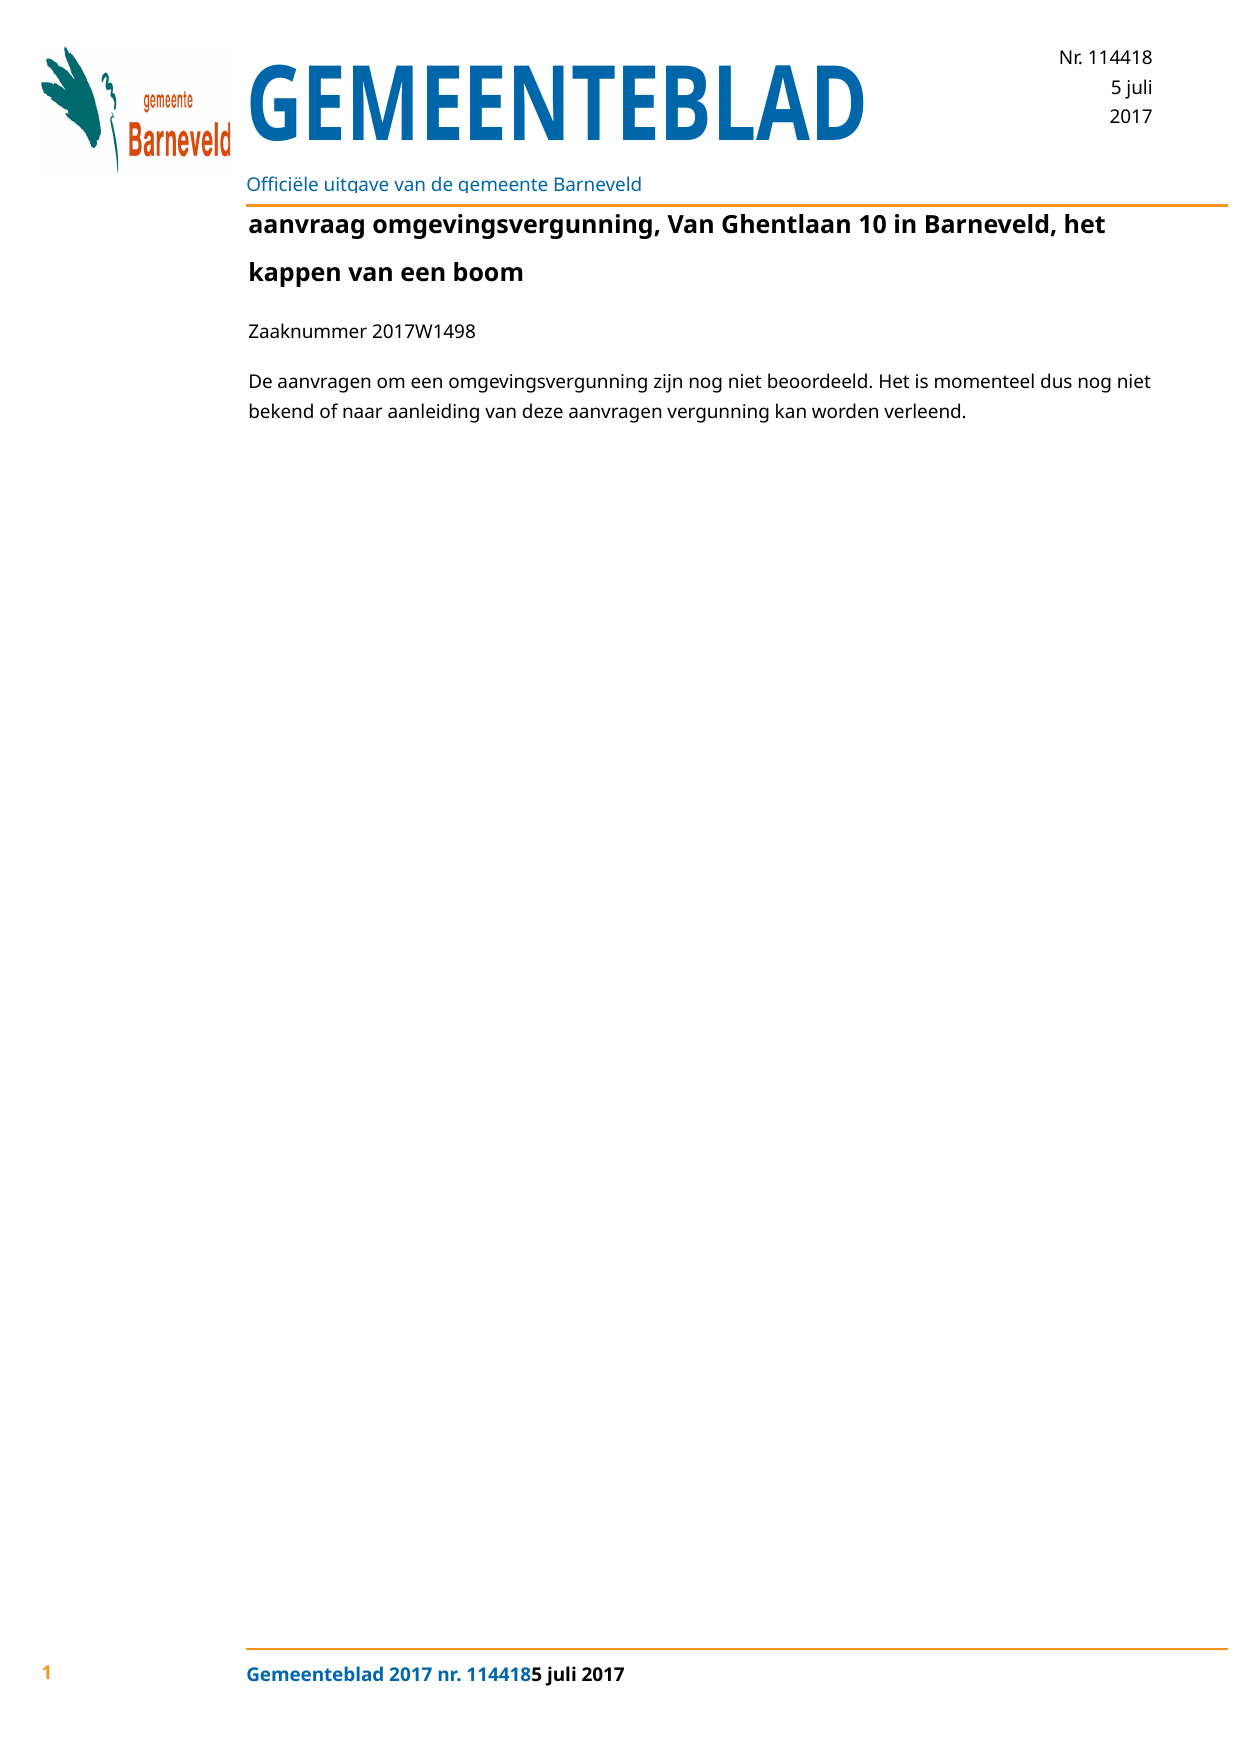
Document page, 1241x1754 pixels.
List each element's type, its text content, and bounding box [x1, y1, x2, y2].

text aanvraag omgevingsvergunning, Van Ghentlaan 10 in Barneveld, het kappen van een boom [248, 207, 1152, 288]
text De aanvragen om een omgevingsvergunning zijn nog niet beoordeeld. Het is momenteel dus nog niet bekend of naar aanleiding van deze aanvragen vergunning kan worden verleend. [248, 368, 1152, 424]
text Zaaknummer 2017W1498 [248, 318, 1152, 344]
picture [41, 47, 231, 172]
